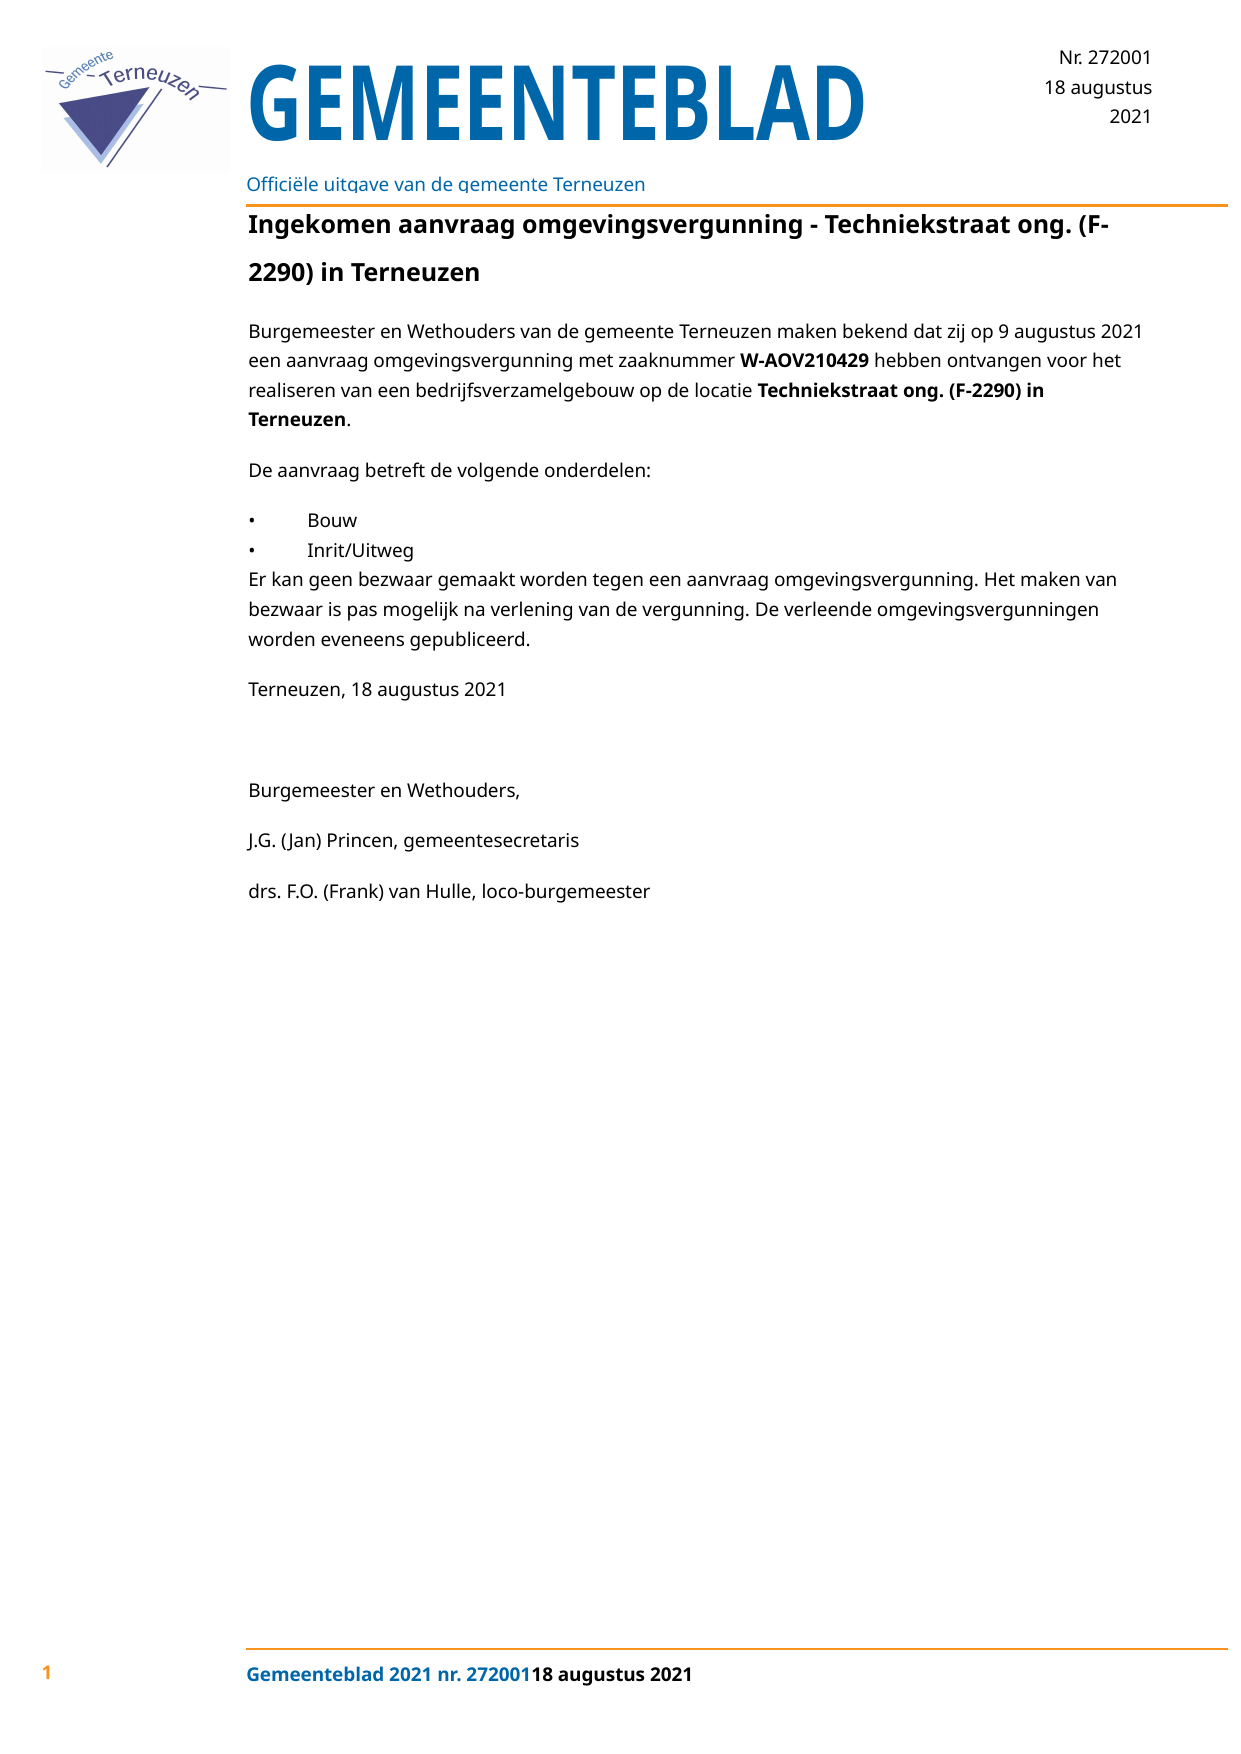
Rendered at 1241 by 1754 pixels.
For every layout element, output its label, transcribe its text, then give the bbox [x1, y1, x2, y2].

text Ingekomen aanvraag omgevingsvergunning - Techniekstraat ong. (F-2290) in Terneuzen [248, 207, 1152, 288]
text Burgemeester en Wethouders van de gemeente Terneuzen maken bekend dat zij op 9 augustus 2021 een aanvraag omgevingsvergunning met zaaknummer W-AOV210429 hebben ontvangen voor het realiseren van een bedrijfsverzamelgebouw op de locatie Techniekstraat ong. (F-2290) in Terneuzen. [248, 318, 1152, 432]
text J.G. (Jan) Princen, gemeentesecretaris [248, 827, 1152, 853]
list Inrit/Uitweg [248, 537, 1152, 563]
text drs. F.O. (Frank) van Hulle, loco-burgemeester [248, 878, 1152, 904]
picture [41, 47, 231, 172]
text De aanvraag betreft de volgende onderdelen: [248, 457, 1152, 483]
text Terneuzen, 18 augustus 2021 [248, 676, 1152, 702]
list Bouw [248, 507, 1152, 533]
text Burgemeester en Wethouders, [248, 777, 1152, 803]
text Er kan geen bezwaar gemaakt worden tegen een aanvraag omgevingsvergunning. Het maken van bezwaar is pas mogelijk na verlening van de vergunning. De verleende omgevingsvergunningen worden eveneens gepubliceerd. [248, 567, 1152, 652]
